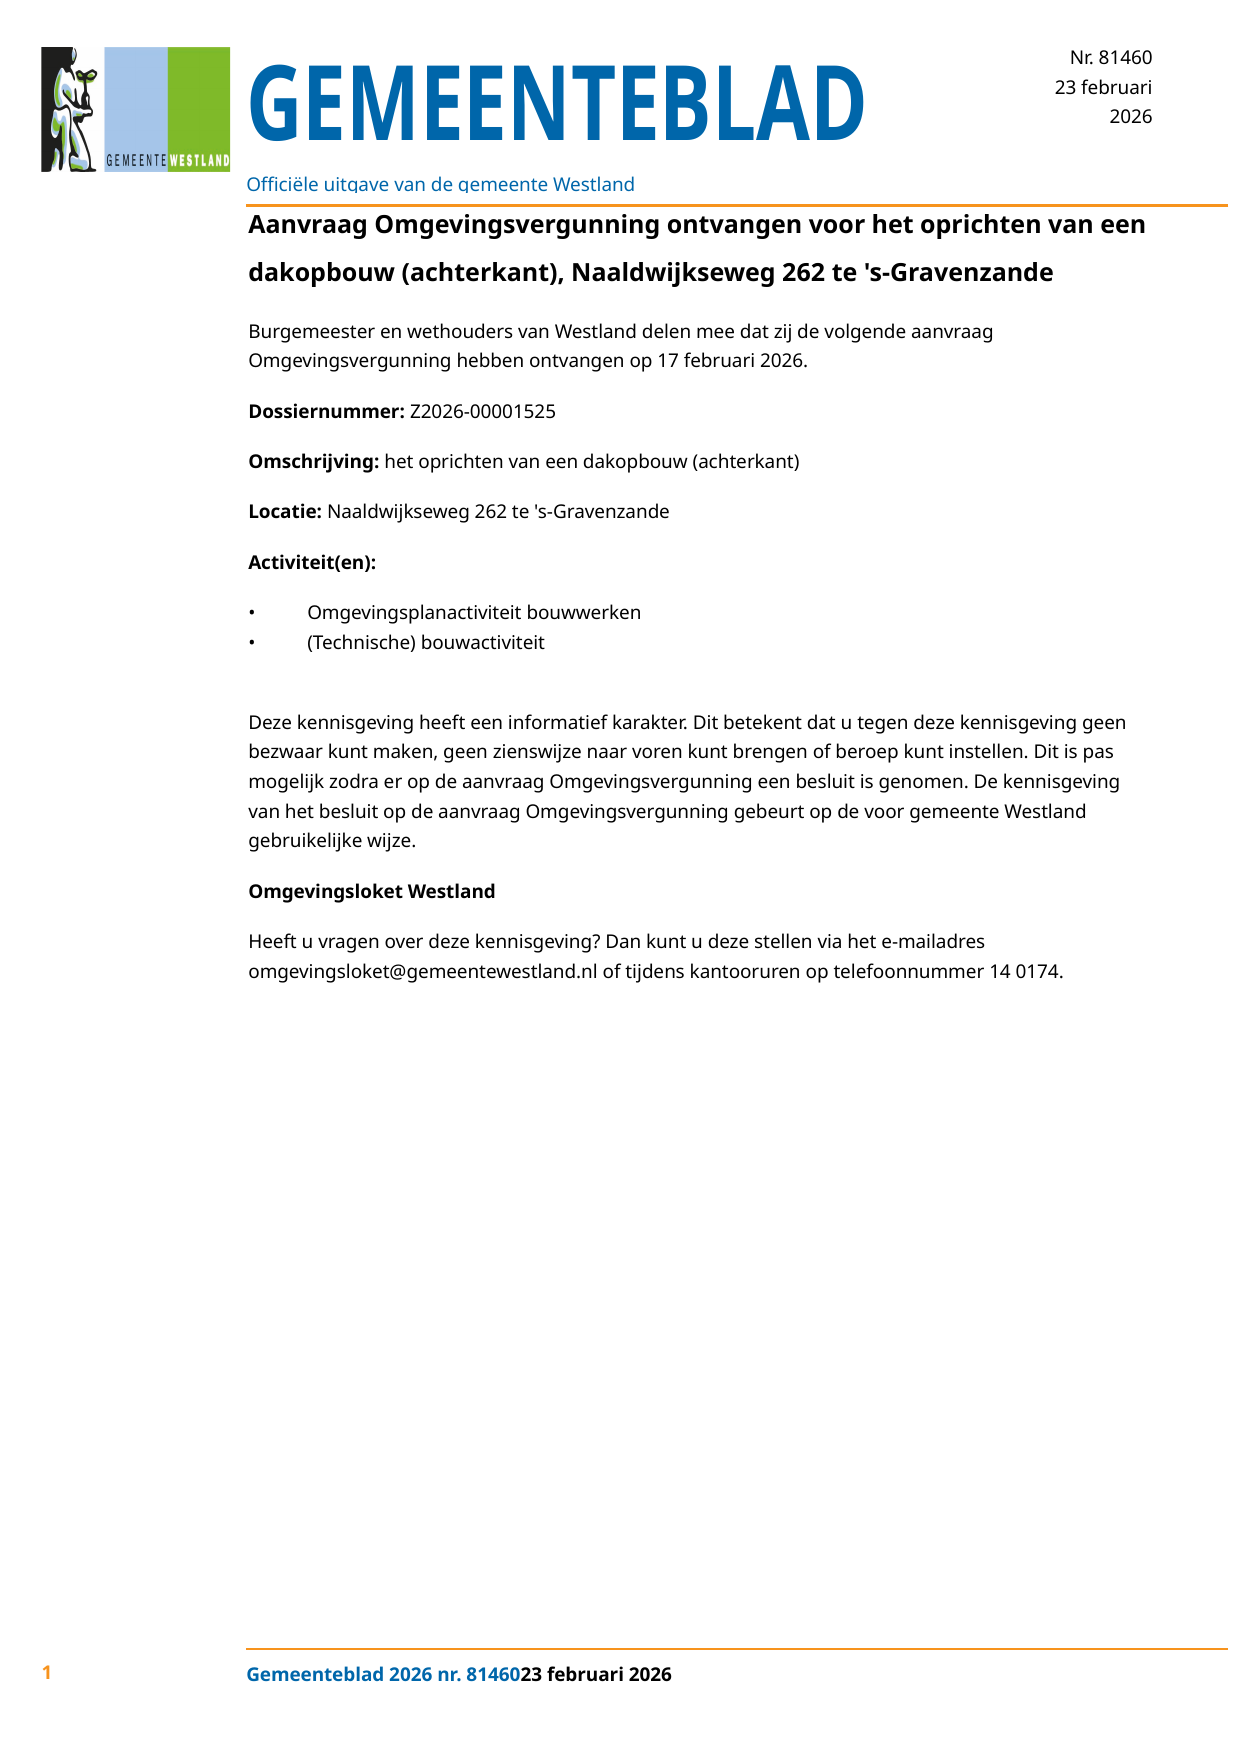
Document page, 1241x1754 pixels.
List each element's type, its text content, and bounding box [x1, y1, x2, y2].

text Aanvraag Omgevingsvergunning ontvangen voor het oprichten van een dakopbouw (achterkant), Naaldwijkseweg 262 te 's-Gravenzande [248, 207, 1152, 288]
text Deze kennisgeving heeft een informatief karakter. Dit betekent dat u tegen deze kennisgeving geen bezwaar kunt maken, geen zienswijze naar voren kunt brengen of beroep kunt instellen. Dit is pas mogelijk zodra er op de aanvraag Omgevingsvergunning een besluit is genomen. De kennisgeving van het besluit op de aanvraag Omgevingsvergunning gebeurt op de voor gemeente Westland gebruikelijke wijze. [248, 709, 1152, 853]
text Burgemeester en wethouders van Westland delen mee dat zij de volgende aanvraag Omgevingsvergunning hebben ontvangen op 17 februari 2026. [248, 318, 1152, 373]
list (Technische) bouwactiviteit [248, 629, 1152, 655]
text Activiteit(en): [248, 549, 1152, 575]
text Locatie: Naaldwijkseweg 262 te 's-Gravenzande [248, 499, 1152, 524]
picture [41, 47, 231, 172]
text Omgevingsloket Westland [248, 878, 1152, 904]
text Heeft u vragen over deze kennisgeving? Dan kunt u deze stellen via het e-mailadres omgevingsloket@gemeentewestland.nl of tijdens kantooruren op telefoonnummer 14 0174. [248, 928, 1152, 984]
text Omschrijving: het oprichten van een dakopbouw (achterkant) [248, 448, 1152, 474]
text Dossiernummer: Z2026-00001525 [248, 398, 1152, 424]
list Omgevingsplanactiviteit bouwwerken [248, 599, 1152, 625]
